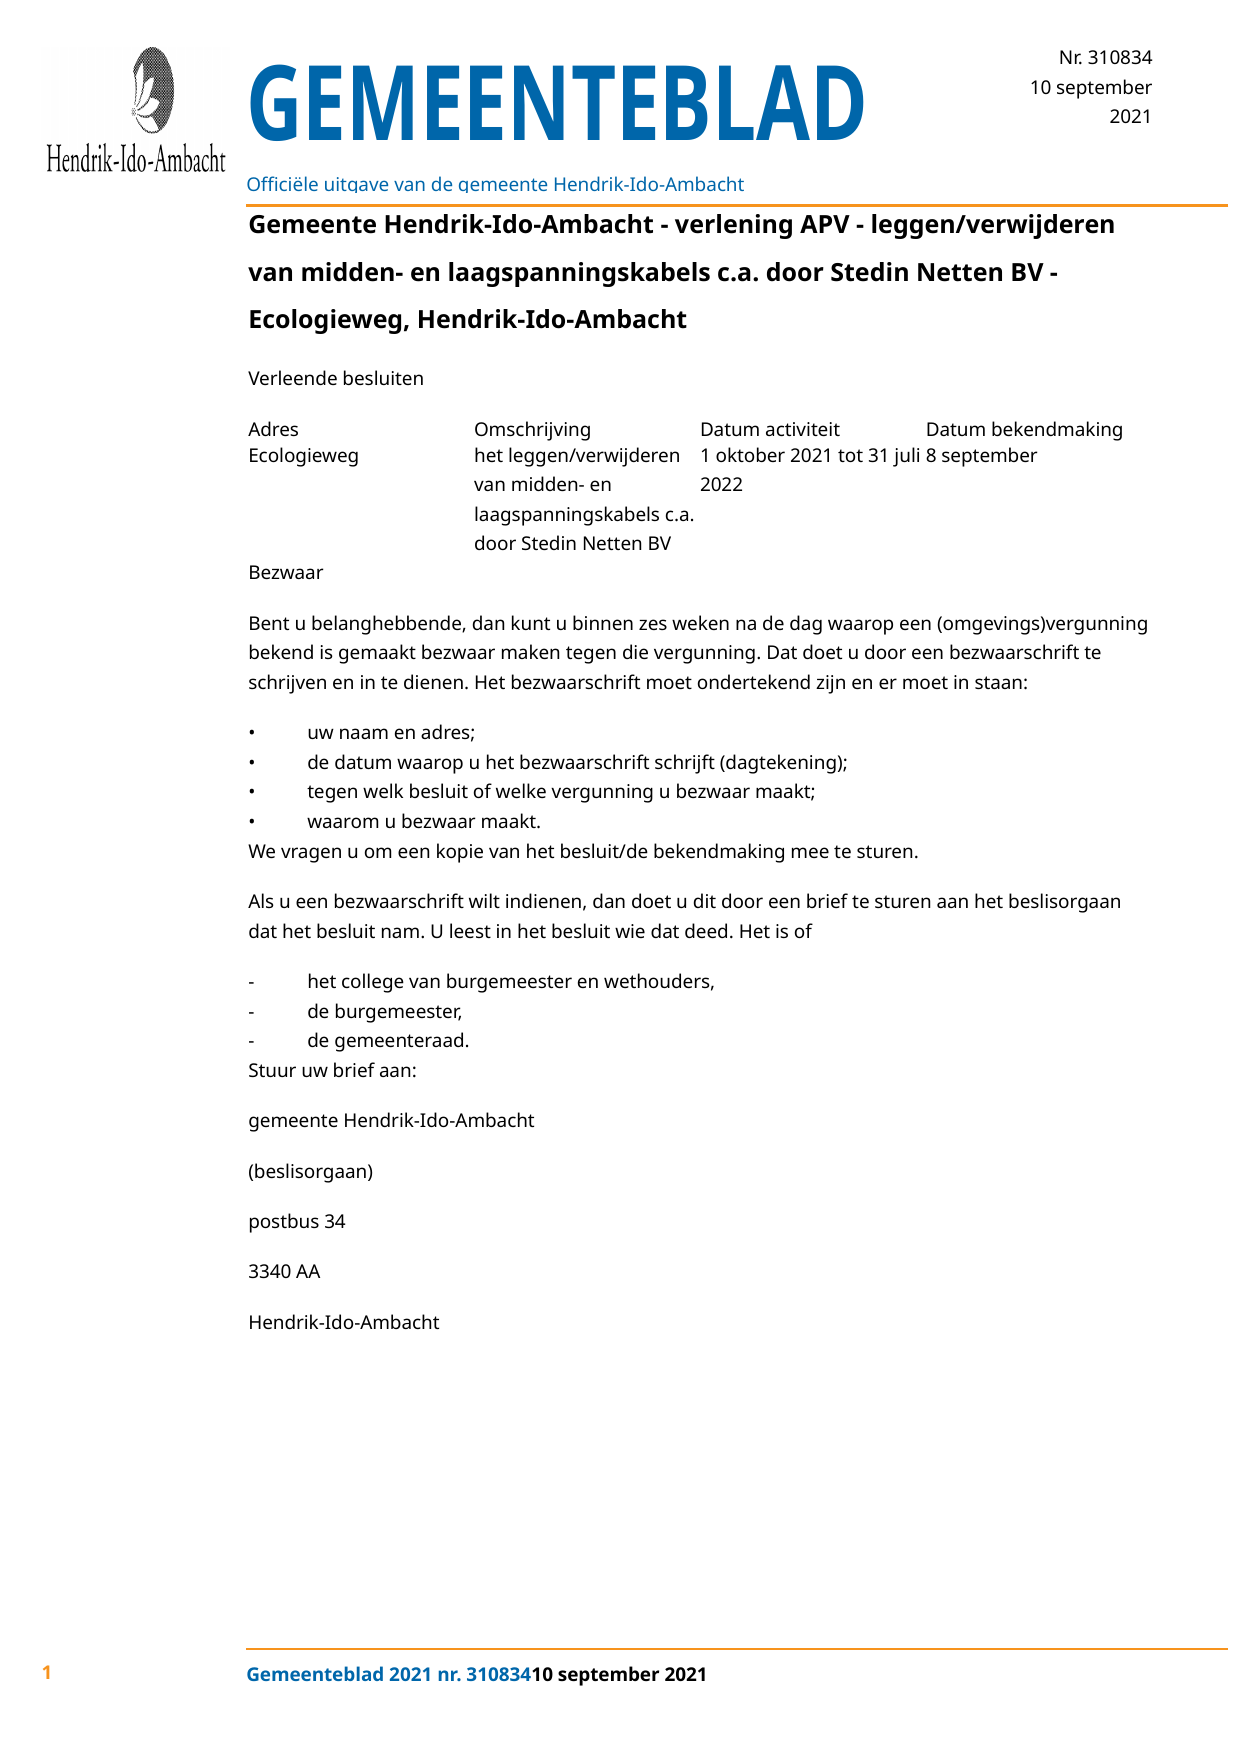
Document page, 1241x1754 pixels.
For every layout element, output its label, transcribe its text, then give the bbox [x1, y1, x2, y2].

table_header Adres [248, 416, 474, 442]
table_cell 1 oktober 2021 tot 31 juli 2022 [700, 442, 926, 556]
picture [41, 47, 231, 172]
text Gemeente Hendrik-Ido-Ambacht - verlening APV - leggen/verwijderen van midden- en laagspanningskabels c.a. door Stedin Netten BV - Ecologieweg, Hendrik-Ido-Ambacht [248, 207, 1152, 336]
list waarom u bezwaar maakt. [248, 808, 1152, 834]
text (beslisorgaan) [248, 1158, 1152, 1183]
text gemeente Hendrik-Ido-Ambacht [248, 1107, 1152, 1133]
list de gemeenteraad. [248, 1027, 1152, 1053]
text 3340 AA [248, 1259, 1152, 1284]
list het college van burgemeester en wethouders, [248, 968, 1152, 994]
list de datum waarop u het bezwaarschrift schrijft (dagtekening); [248, 749, 1152, 775]
table_header Datum bekendmaking [926, 416, 1152, 442]
text Stuur uw brief aan: [248, 1057, 1152, 1083]
table_header Omschrijving [474, 416, 700, 442]
table_cell 8 september [926, 442, 1152, 556]
table_cell Ecologieweg [248, 442, 474, 556]
text postbus 34 [248, 1208, 1152, 1234]
list de burgemeester, [248, 998, 1152, 1023]
text We vragen u om een kopie van het besluit/de bekendmaking mee te sturen. [248, 838, 1152, 863]
text Verleende besluiten [248, 366, 1152, 391]
list uw naam en adres; [248, 719, 1152, 745]
table_cell het leggen/verwijderen van midden- en laagspanningskabels c.a. door Stedin Netten BV [474, 442, 700, 556]
text Als u een bezwaarschrift wilt indienen, dan doet u dit door een brief te sturen aan het beslisorgaan dat het besluit nam. U leest in het besluit wie dat deed. Het is of [248, 888, 1152, 943]
list tegen welk besluit of welke vergunning u bezwaar maakt; [248, 779, 1152, 804]
text Hendrik-Ido-Ambacht [248, 1309, 1152, 1335]
table_header Datum activiteit [700, 416, 926, 442]
text Bezwaar [248, 559, 1152, 585]
text Bent u belanghebbende, dan kunt u binnen zes weken na de dag waarop een (omgevings)vergunning bekend is gemaakt bezwaar maken tegen die vergunning. Dat doet u door een bezwaarschrift te schrijven en in te dienen. Het bezwaarschrift moet ondertekend zijn en er moet in staan: [248, 610, 1152, 695]
